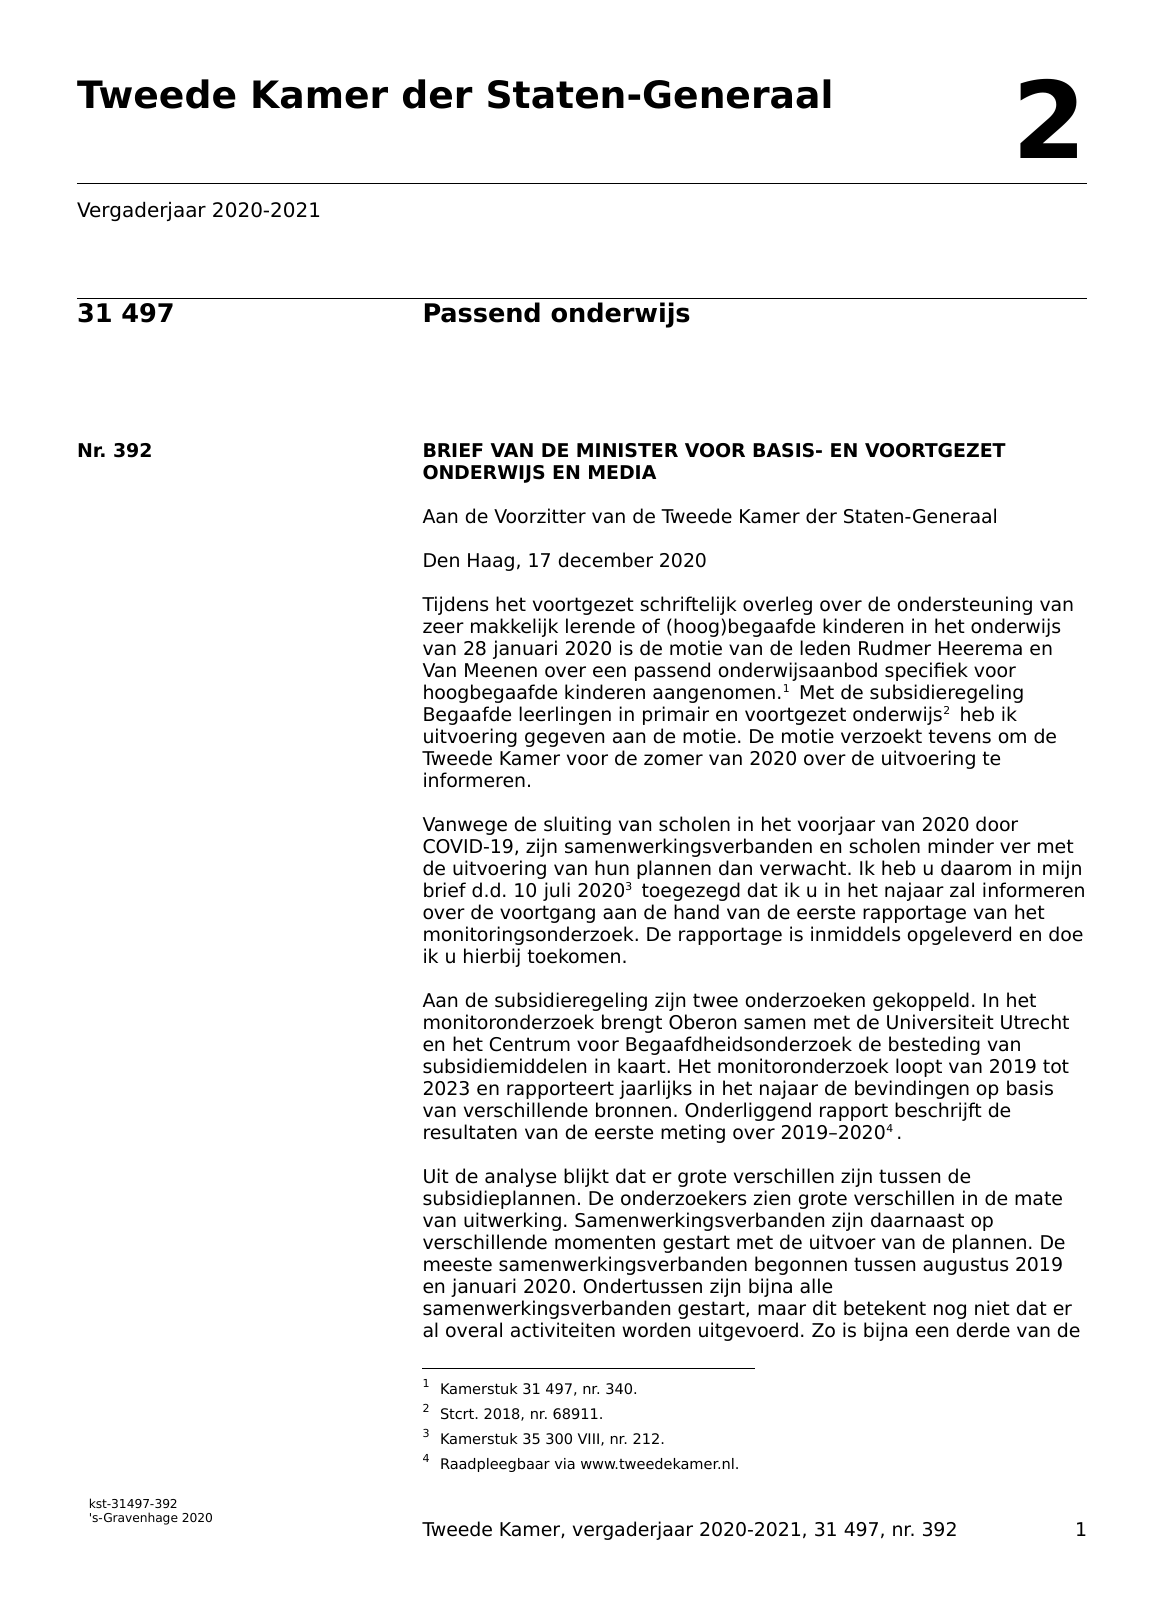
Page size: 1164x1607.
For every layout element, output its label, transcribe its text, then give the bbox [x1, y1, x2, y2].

subtitle 31 497 Passend onderwijs [77, 299, 1087, 329]
text kst-31497-392 [88, 1497, 323, 1511]
text 's-Gravenhage 2020 [88, 1511, 323, 1525]
text Uit de analyse blijkt dat er grote verschillen zijn tussen de subsidieplannen. De onderzoekers zien grote verschillen in de mate van uitwerking. Samenwerkingsverbanden zijn daarnaast op verschillende momenten gestart met de uitvoer van de plannen. De meeste samenwerkingsverbanden begonnen tussen augustus 2019 en januari 2020. Ondertussen zijn bijna alle samenwerkingsverbanden gestart, maar dit betekent nog niet dat er al overal activiteiten worden uitgevoerd. Zo is bijna een derde van de [422, 1166, 1087, 1342]
table_cell Vergaderjaar 2020-2021 [77, 184, 1087, 298]
text Kamerstuk 31 497, nr. 340. [422, 1377, 1087, 1399]
text Aan de Voorzitter van de Tweede Kamer der Staten-Generaal [422, 506, 1087, 528]
text Vanwege de sluiting van scholen in het voorjaar van 2020 door COVID-19, zijn samenwerkingsverbanden en scholen minder ver met de uitvoering van hun plannen dan verwacht. Ik heb u daarom in mijn brief d.d. 10 juli 2020 toegezegd dat ik u in het najaar zal informeren over de voortgang aan de hand van de eerste rapportage van het monitoringsonderzoek. De rapportage is inmiddels opgeleverd en doe ik u hierbij toekomen. [422, 814, 1087, 968]
text Raadpleegbaar via www.tweedekamer.nl. [422, 1452, 1087, 1474]
subtitle Nr. 392 BRIEF VAN DE MINISTER VOOR BASIS- EN VOORTGEZET ONDERWIJS EN MEDIA [77, 440, 1087, 484]
table_header 2 [886, 59, 1087, 183]
text Tijdens het voortgezet schriftelijk overleg over de ondersteuning van zeer makkelijk lerende of (hoog)begaafde kinderen in het onderwijs van 28 januari 2020 is de motie van de leden Rudmer Heerema en Van Meenen over een passend onderwijsaanbod specifiek voor hoogbegaafde kinderen aangenomen. Met de subsidieregeling Begaafde leerlingen in primair en voortgezet onderwijs heb ik uitvoering gegeven aan de motie. De motie verzoekt tevens om de Tweede Kamer voor de zomer van 2020 over de uitvoering te informeren. [422, 594, 1087, 792]
text Kamerstuk 35 300 VIII, nr. 212. [422, 1427, 1087, 1449]
text Stcrt. 2018, nr. 68911. [422, 1402, 1087, 1424]
text Aan de subsidieregeling zijn twee onderzoeken gekoppeld. In het monitoronderzoek brengt Oberon samen met de Universiteit Utrecht en het Centrum voor Begaafdheidsonderzoek de besteding van subsidiemiddelen in kaart. Het monitoronderzoek loopt van 2019 tot 2023 en rapporteert jaarlijks in het najaar de bevindingen op basis van verschillende bronnen. Onderliggend rapport beschrijft de resultaten van de eerste meting over 2019–2020. [422, 990, 1087, 1144]
text Den Haag, 17 december 2020 [422, 550, 1087, 572]
table_header Tweede Kamer der Staten-Generaal [77, 59, 886, 183]
